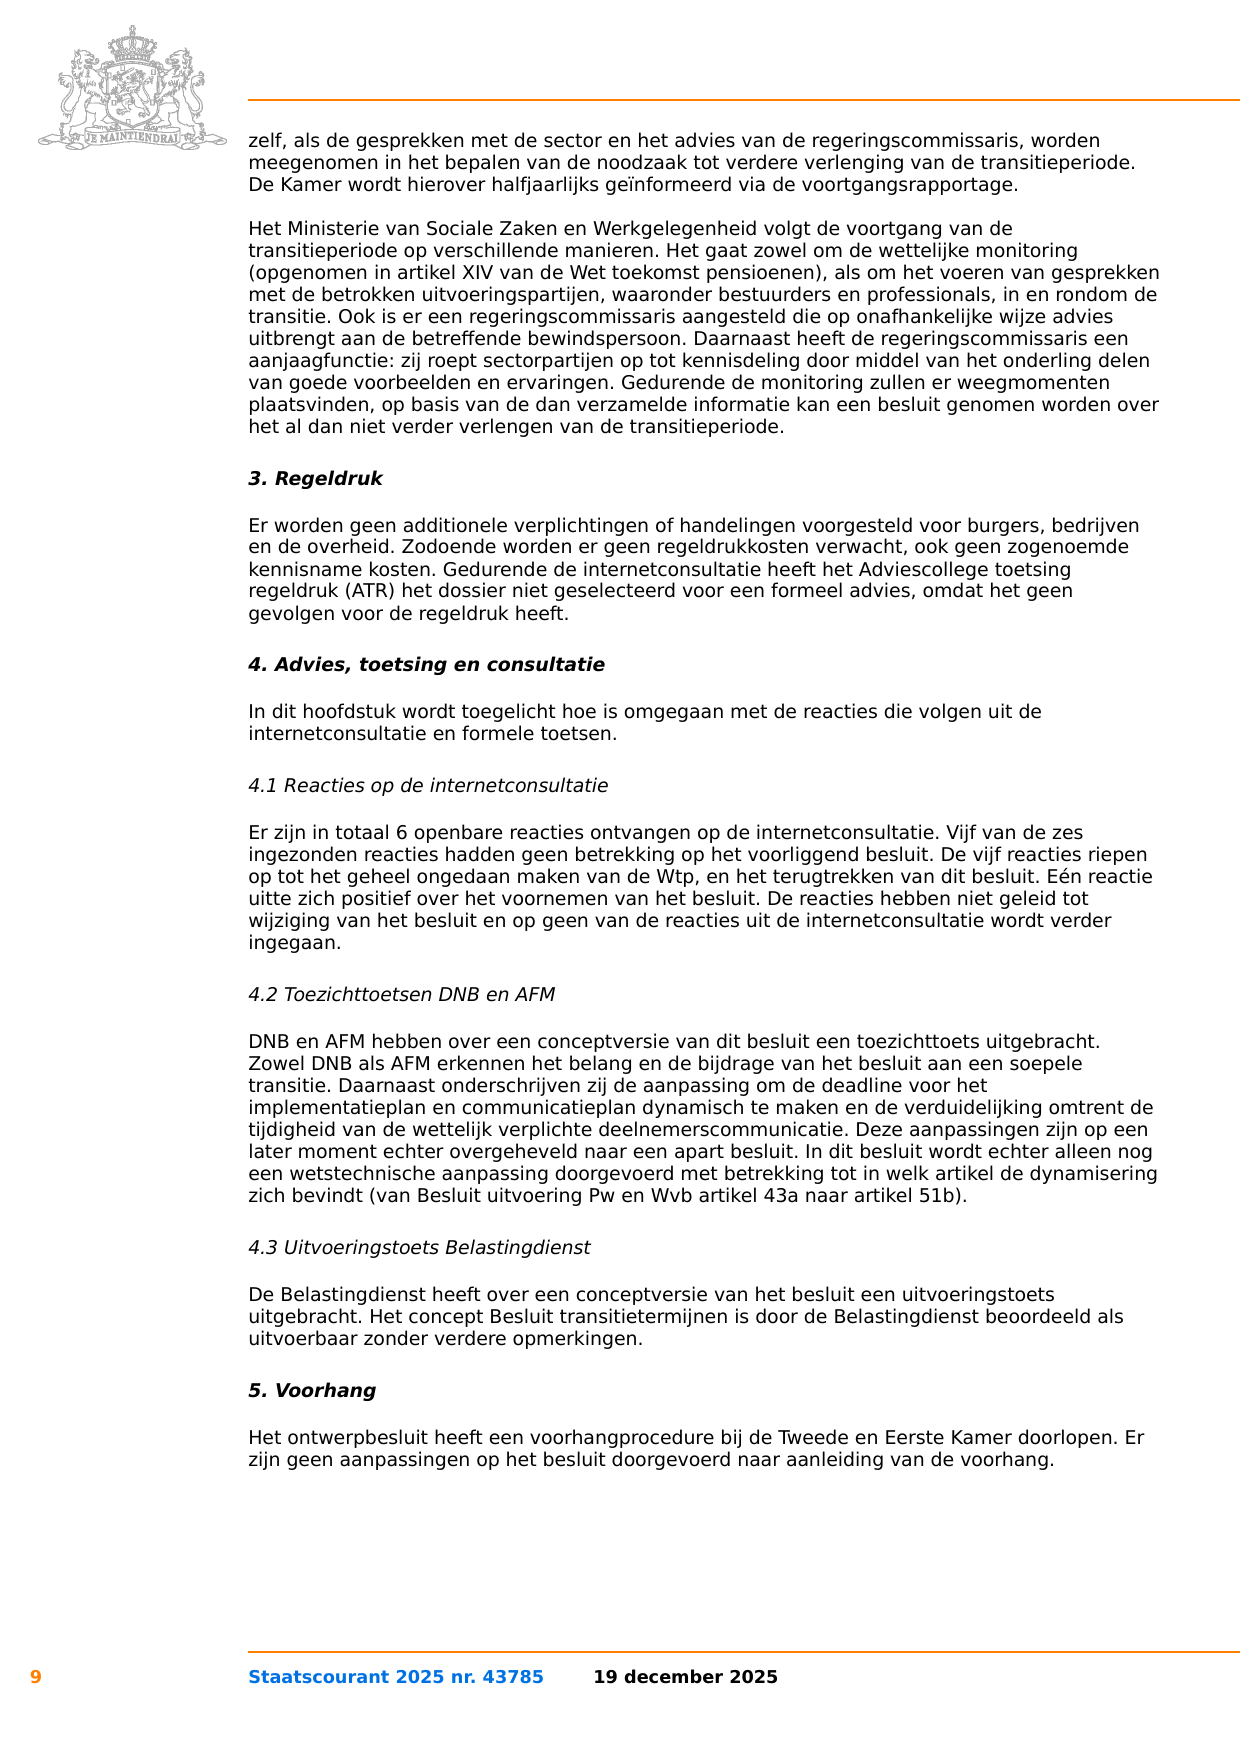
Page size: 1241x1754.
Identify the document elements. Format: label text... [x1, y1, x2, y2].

subtitle 4.3 Uitvoeringstoets Belastingdienst [248, 1237, 1163, 1259]
subtitle 3. Regeldruk [248, 467, 1163, 489]
subtitle 4. Advies, toetsing en consultatie [248, 654, 1163, 676]
text zelf, als de gesprekken met de sector en het advies van de regeringscommissaris, worden meegenomen in het bepalen van de noodzaak tot verdere verlenging van de transitieperiode. De Kamer wordt hierover halfjaarlijks geïnformeerd via de voortgangsrapportage. [248, 130, 1163, 196]
text In dit hoofdstuk wordt toegelicht hoe is omgegaan met de reacties die volgen uit de internetconsultatie en formele toetsen. [248, 701, 1163, 745]
subtitle 4.1 Reacties op de internetconsultatie [248, 775, 1163, 797]
text Het ontwerpbesluit heeft een voorhangprocedure bij de Tweede en Eerste Kamer doorlopen. Er zijn geen aanpassingen op het besluit doorgevoerd naar aanleiding van de voorhang. [248, 1427, 1163, 1471]
subtitle 4.2 Toezichttoetsen DNB en AFM [248, 984, 1163, 1006]
text DNB en AFM hebben over een conceptversie van dit besluit een toezichttoets uitgebracht. Zowel DNB als AFM erkennen het belang en de bijdrage van het besluit aan een soepele transitie. Daarnaast onderschrijven zij de aanpassing om de deadline voor het implementatieplan en communicatieplan dynamisch te maken en de verduidelijking omtrent de tijdigheid van de wettelijk verplichte deelnemerscommunicatie. Deze aanpassingen zijn op een later moment echter overgeheveld naar een apart besluit. In dit besluit wordt echter alleen nog een wetstechnische aanpassing doorgevoerd met betrekking tot in welk artikel de dynamisering zich bevindt (van Besluit uitvoering Pw en Wvb artikel 43a naar artikel 51b). [248, 1031, 1163, 1207]
text Er worden geen additionele verplichtingen of handelingen voorgesteld voor burgers, bedrijven en de overheid. Zodoende worden er geen regeldrukkosten verwacht, ook geen zogenoemde kennisname kosten. Gedurende de internetconsultatie heeft het Adviescollege toetsing regeldruk (ATR) het dossier niet geselecteerd voor een formeel advies, omdat het geen gevolgen voor de regeldruk heeft. [248, 514, 1163, 624]
subtitle 5. Voorhang [248, 1380, 1163, 1402]
picture [38, 25, 227, 150]
text Er zijn in totaal 6 openbare reacties ontvangen op de internetconsultatie. Vijf van de zes ingezonden reacties hadden geen betrekking op het voorliggend besluit. De vijf reacties riepen op tot het geheel ongedaan maken van de Wtp, en het terugtrekken van dit besluit. Eén reactie uitte zich positief over het voornemen van het besluit. De reacties hebben niet geleid tot wijziging van het besluit en op geen van de reacties uit de internetconsultatie wordt verder ingegaan. [248, 822, 1163, 954]
text Het Ministerie van Sociale Zaken en Werkgelegenheid volgt de voortgang van de transitieperiode op verschillende manieren. Het gaat zowel om de wettelijke monitoring (opgenomen in artikel XIV van de Wet toekomst pensioenen), als om het voeren van gesprekken met de betrokken uitvoeringspartijen, waaronder bestuurders en professionals, in en rondom de transitie. Ook is er een regeringscommissaris aangesteld die op onafhankelijke wijze advies uitbrengt aan de betreffende bewindspersoon. Daarnaast heeft de regeringscommissaris een aanjaagfunctie: zij roept sectorpartijen op tot kennisdeling door middel van het onderling delen van goede voorbeelden en ervaringen. Gedurende de monitoring zullen er weegmomenten plaatsvinden, op basis van de dan verzamelde informatie kan een besluit genomen worden over het al dan niet verder verlengen van de transitieperiode. [248, 218, 1163, 437]
text De Belastingdienst heeft over een conceptversie van het besluit een uitvoeringstoets uitgebracht. Het concept Besluit transitietermijnen is door de Belastingdienst beoordeeld als uitvoerbaar zonder verdere opmerkingen. [248, 1284, 1163, 1350]
